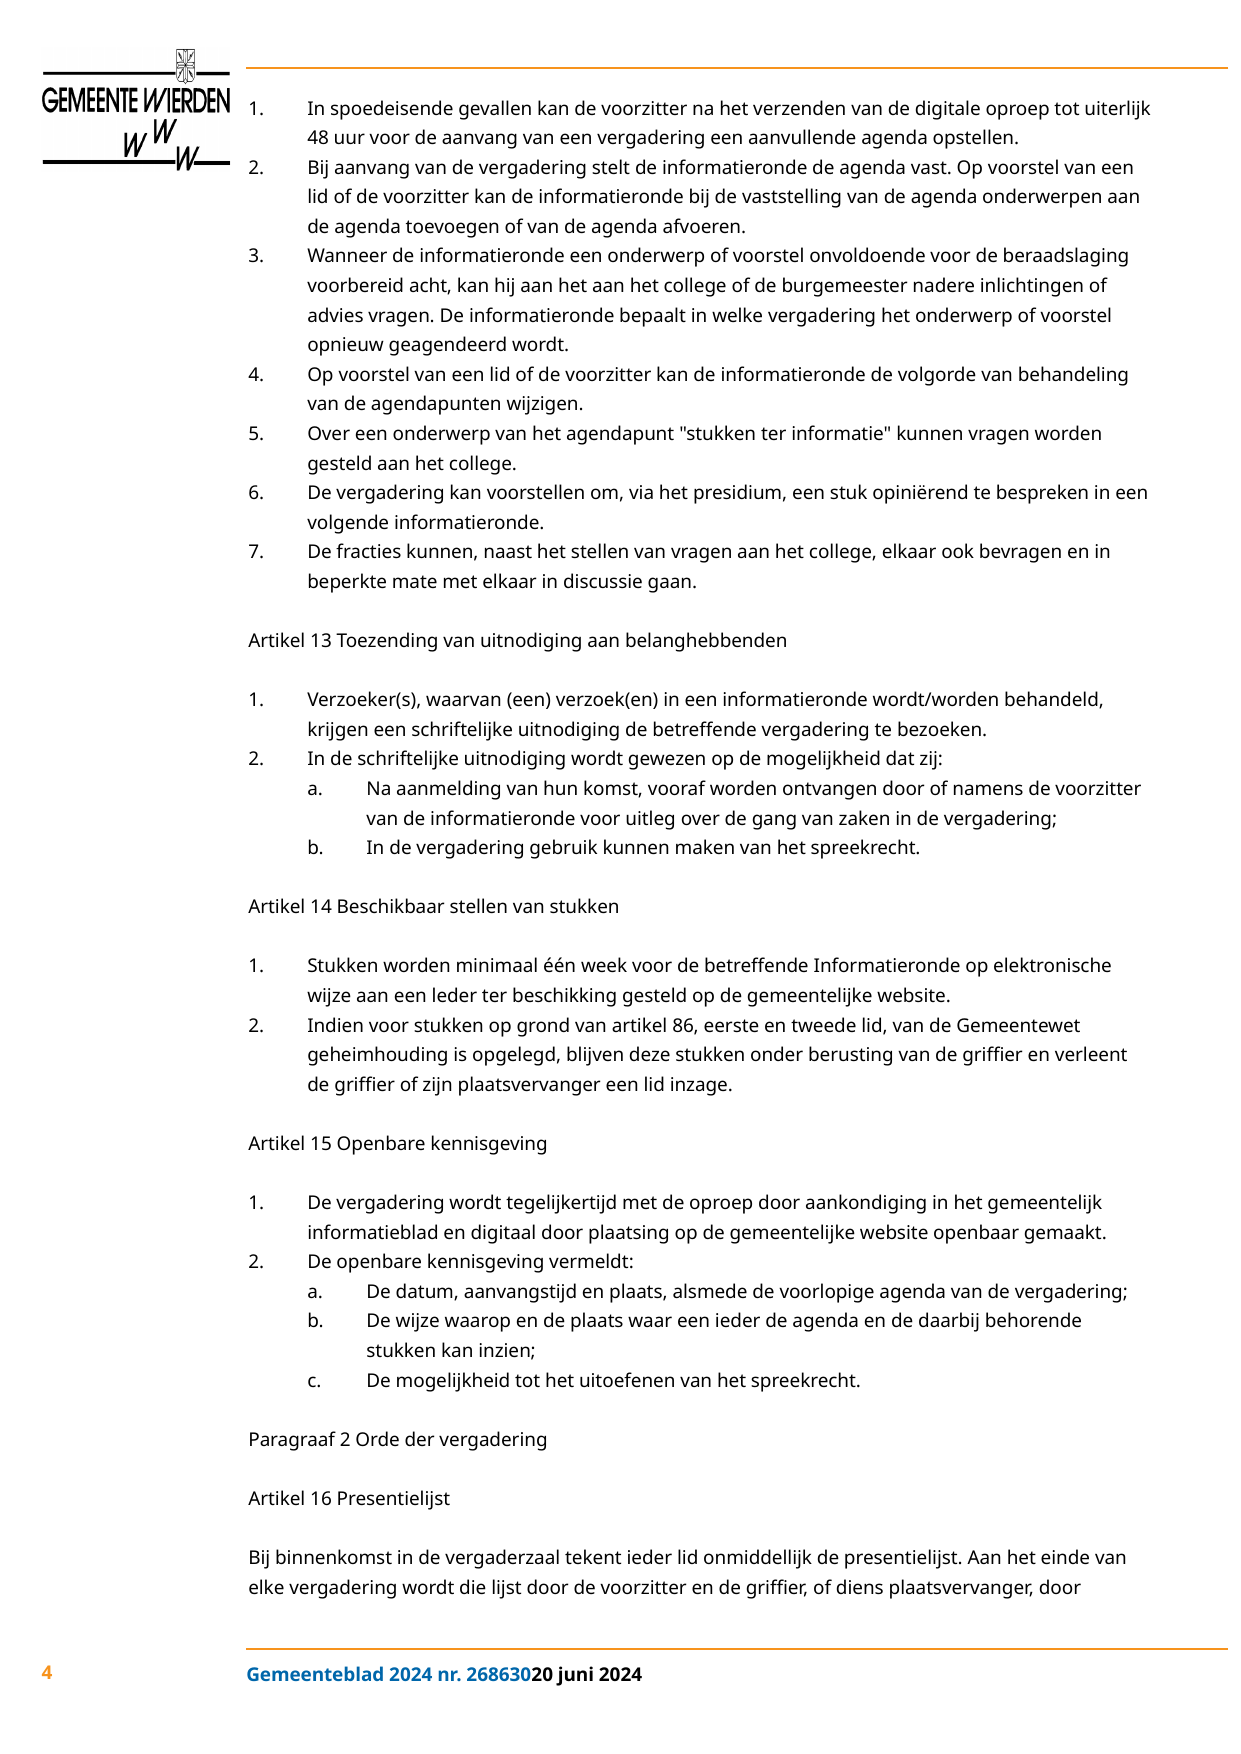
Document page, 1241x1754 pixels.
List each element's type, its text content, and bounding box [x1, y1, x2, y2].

list De wijze waarop en de plaats waar een ieder de agenda en de daarbij behorende stukken kan inzien; [307, 1308, 1152, 1363]
list De mogelijkheid tot het uitoefenen van het spreekrecht. [307, 1367, 1152, 1393]
list Na aanmelding van hun komst, vooraf worden ontvangen door of namens de voorzitter van de informatieronde voor uitleg over de gang van zaken in de vergadering; [307, 775, 1152, 831]
list De vergadering kan voorstellen om, via het presidium, een stuk opiniërend te bespreken in een volgende informatieronde. [248, 479, 1152, 535]
list Op voorstel van een lid of de voorzitter kan de informatieronde de volgorde van behandeling van de agendapunten wijzigen. [248, 361, 1152, 416]
list Verzoeker(s), waarvan (een) verzoek(en) in een informatieronde wordt/worden behandeld, krijgen een schriftelijke uitnodiging de betreffende vergadering te bezoeken. [248, 686, 1152, 742]
text Artikel 16 Presentielijst [248, 1485, 1152, 1511]
text Paragraaf 2 Orde der vergadering [248, 1426, 1152, 1452]
list In de schriftelijke uitnodiging wordt gewezen op de mogelijkheid dat zij: [248, 746, 1152, 771]
list In spoedeisende gevallen kan de voorzitter na het verzenden van de digitale oproep tot uiterlijk 48 uur voor de aanvang van een vergadering een aanvullende agenda opstellen. [248, 95, 1152, 150]
list In de vergadering gebruik kunnen maken van het spreekrecht. [307, 834, 1152, 860]
list De openbare kennisgeving vermeldt: [248, 1248, 1152, 1274]
list Over een onderwerp van het agendapunt "stukken ter informatie" kunnen vragen worden gesteld aan het college. [248, 420, 1152, 476]
list Indien voor stukken op grond van artikel 86, eerste en tweede lid, van de Gemeentewet geheimhouding is opgelegd, blijven deze stukken onder berusting van de griffier en verleent de griffier of zijn plaatsvervanger een lid inzage. [248, 1012, 1152, 1097]
text Artikel 14 Beschikbaar stellen van stukken [248, 893, 1152, 919]
list De vergadering wordt tegelijkertijd met de oproep door aankondiging in het gemeentelijk informatieblad en digitaal door plaatsing op de gemeentelijke website openbaar gemaakt. [248, 1189, 1152, 1245]
list De datum, aanvangstijd en plaats, alsmede de voorlopige agenda van de vergadering; [307, 1278, 1152, 1304]
picture [41, 47, 231, 172]
list Bij aanvang van de vergadering stelt de informatieronde de agenda vast. Op voorstel van een lid of de voorzitter kan de informatieronde bij de vaststelling van de agenda onderwerpen aan de agenda toevoegen of van de agenda afvoeren. [248, 154, 1152, 239]
text Bij binnenkomst in de vergaderzaal tekent ieder lid onmiddellijk de presentielijst. Aan het einde van elke vergadering wordt die lijst door de voorzitter en de griffier, of diens plaatsvervanger, door [248, 1544, 1152, 1600]
text Artikel 15 Openbare kennisgeving [248, 1130, 1152, 1156]
list Stukken worden minimaal één week voor de betreffende Informatieronde op elektronische wijze aan een leder ter beschikking gesteld op de gemeentelijke website. [248, 953, 1152, 1008]
list De fracties kunnen, naast het stellen van vragen aan het college, elkaar ook bevragen en in beperkte mate met elkaar in discussie gaan. [248, 538, 1152, 594]
list Wanneer de informatieronde een onderwerp of voorstel onvoldoende voor de beraadslaging voorbereid acht, kan hij aan het aan het college of de burgemeester nadere inlichtingen of advies vragen. De informatieronde bepaalt in welke vergadering het onderwerp of voorstel opnieuw geagendeerd wordt. [248, 243, 1152, 357]
text Artikel 13 Toezending van uitnodiging aan belanghebbenden [248, 627, 1152, 653]
